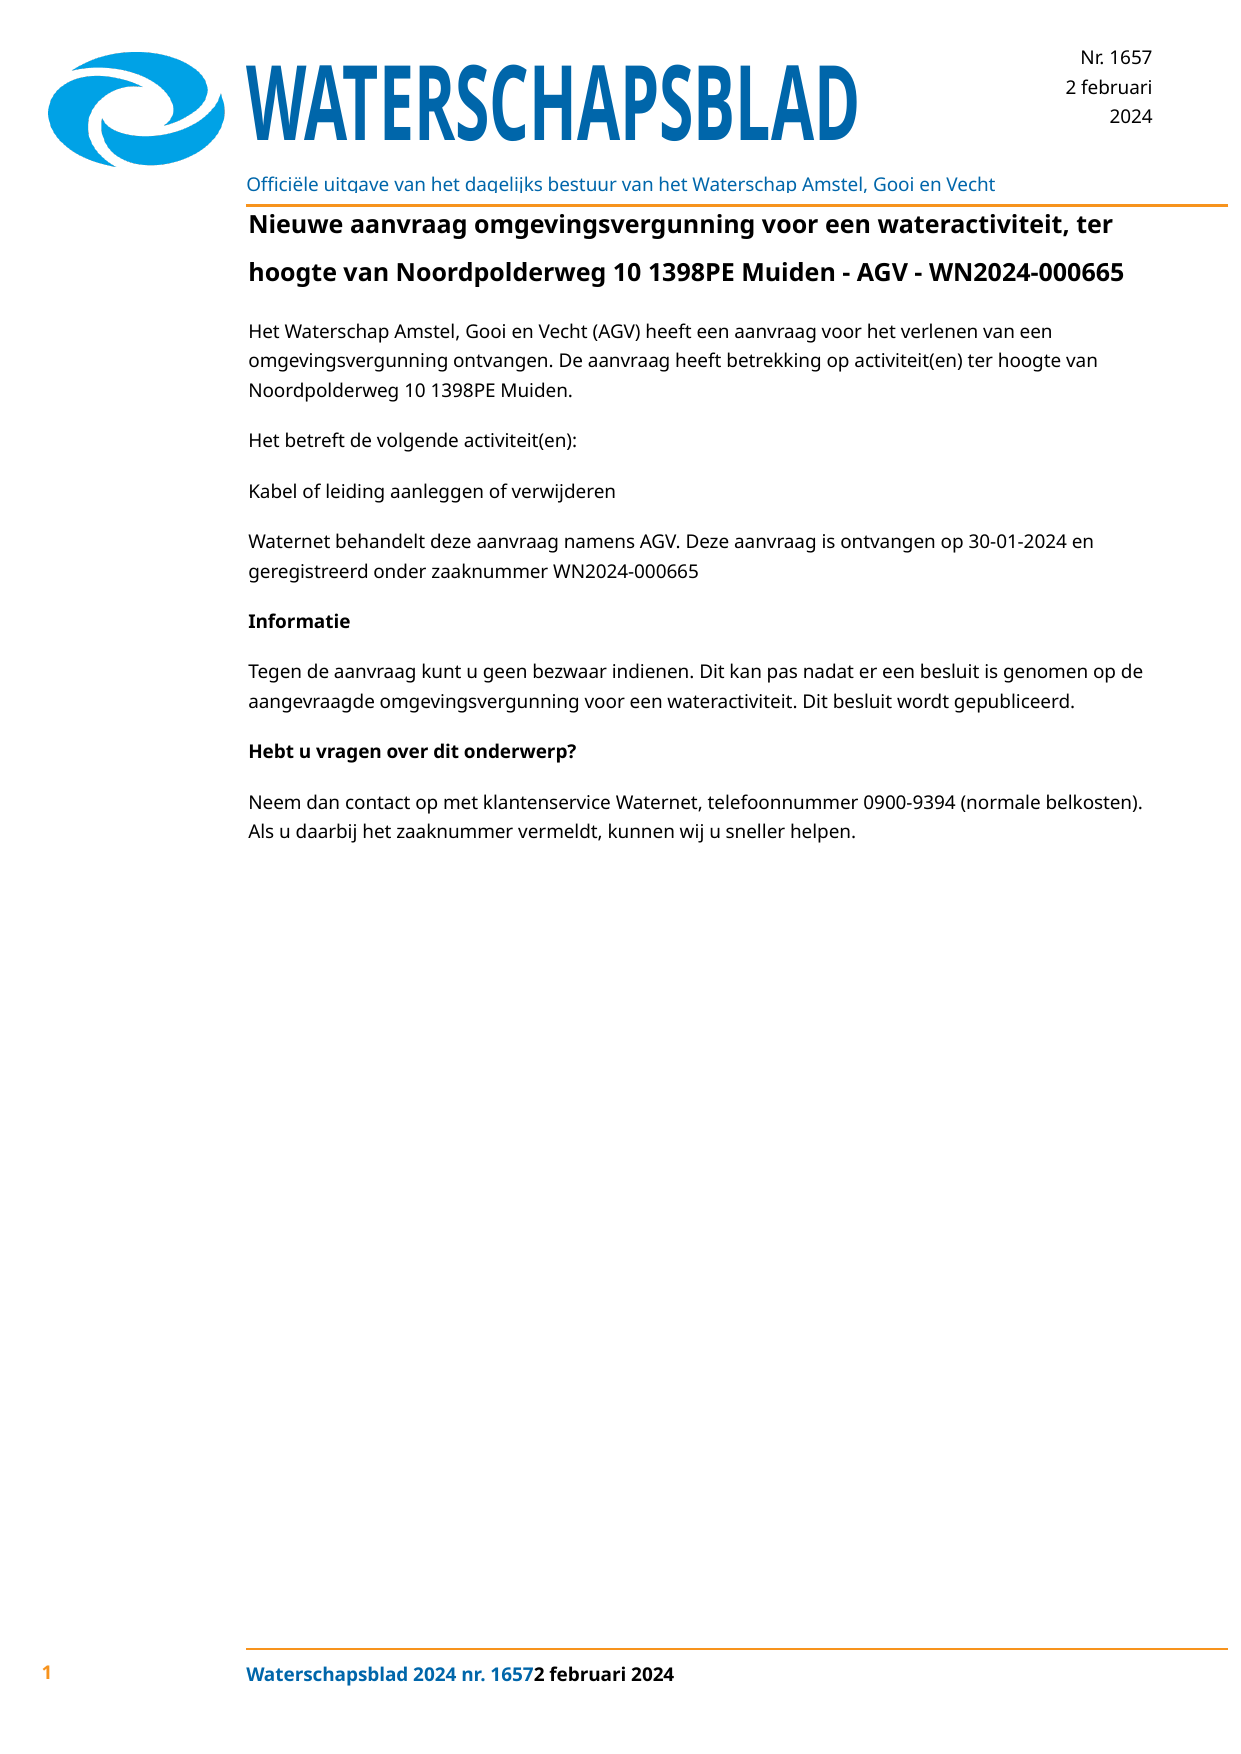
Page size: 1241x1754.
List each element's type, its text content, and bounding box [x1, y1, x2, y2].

text Neem dan contact op met klantenservice Waternet, telefoonnummer 0900-9394 (normale belkosten). Als u daarbij het zaaknummer vermeldt, kunnen wij u sneller helpen. [248, 789, 1152, 844]
text Nieuwe aanvraag omgevingsvergunning voor een wateractiviteit, ter hoogte van Noordpolderweg 10 1398PE Muiden - AGV - WN2024-000665 [248, 207, 1152, 288]
text Tegen de aanvraag kunt u geen bezwaar indienen. Dit kan pas nadat er een besluit is genomen op de aangevraagde omgevingsvergunning voor een wateractiviteit. Dit besluit wordt gepubliceerd. [248, 659, 1152, 714]
text Kabel of leiding aanleggen of verwijderen [248, 478, 1152, 504]
text Het Waterschap Amstel, Gooi en Vecht (AGV) heeft een aanvraag voor het verlenen van een omgevingsvergunning ontvangen. De aanvraag heeft betrekking op activiteit(en) ter hoogte van Noordpolderweg 10 1398PE Muiden. [248, 318, 1152, 403]
text Informatie [248, 608, 1152, 634]
picture [41, 47, 231, 172]
text Het betreft de volgende activiteit(en): [248, 427, 1152, 453]
text Waternet behandelt deze aanvraag namens AGV. Deze aanvraag is ontvangen op 30-01-2024 en geregistreerd onder zaaknummer WN2024-000665 [248, 528, 1152, 584]
text Hebt u vragen over dit onderwerp? [248, 739, 1152, 764]
